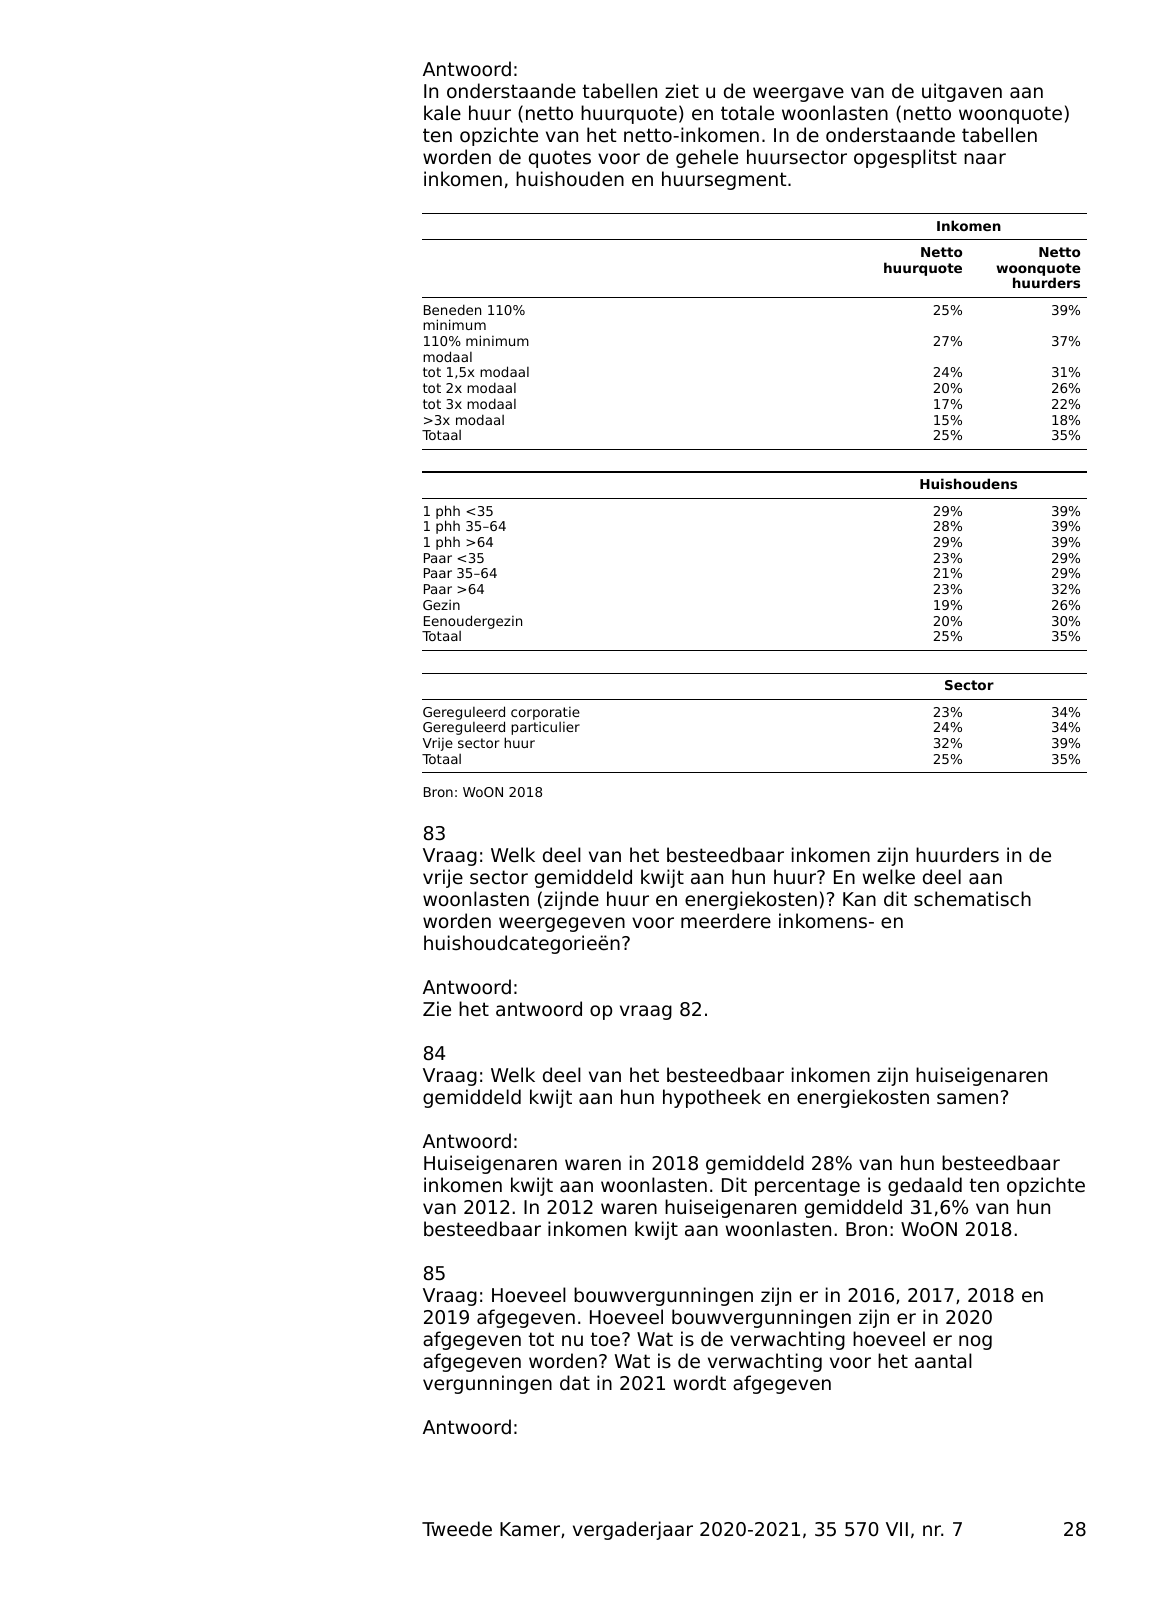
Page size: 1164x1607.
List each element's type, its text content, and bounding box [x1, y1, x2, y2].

table_cell Netto huurquote [850, 240, 968, 297]
table_cell 37% [969, 334, 1087, 365]
table_cell 26% [969, 381, 1087, 397]
table_cell 27% [850, 334, 968, 365]
table_cell 18% [969, 413, 1087, 428]
table_cell 29% [850, 535, 968, 551]
table_cell 23% [850, 551, 968, 566]
table_cell 21% [850, 566, 968, 582]
table_cell Gereguleerd corporatie [422, 700, 850, 720]
table_header [422, 674, 850, 699]
table_cell 25% [850, 629, 968, 649]
table_cell Netto woonquote huurders [969, 240, 1087, 297]
table_cell 35% [969, 752, 1087, 772]
table_cell Gereguleerd particulier [422, 720, 850, 736]
table_header [422, 473, 850, 498]
table_cell 24% [850, 365, 968, 381]
table_cell 28% [850, 519, 968, 535]
table_cell 20% [850, 614, 968, 629]
text Antwoord: [422, 1417, 1087, 1439]
table_cell Paar 35–64 [422, 566, 850, 582]
table_cell 15% [850, 413, 968, 428]
text Vraag: Hoeveel bouwvergunningen zijn er in 2016, 2017, 2018 en 2019 afgegeven. Hoeveel bouwvergunningen zijn er in 2020 afgegeven tot nu toe? Wat is de verwachting hoeveel er nog afgegeven worden? Wat is de verwachting voor het aantal vergunningen dat in 2021 wordt afgegeven [422, 1285, 1087, 1395]
text In onderstaande tabellen ziet u de weergave van de uitgaven aan kale huur (netto huurquote) en totale woonlasten (netto woonquote) ten opzichte van het netto-inkomen. In de onderstaande tabellen worden de quotes voor de gehele huursector opgesplitst naar inkomen, huishouden en huursegment. [422, 81, 1087, 191]
table_cell 39% [969, 298, 1087, 334]
table_header Inkomen [850, 214, 1087, 239]
table_header [422, 214, 850, 239]
table_cell 35% [969, 428, 1087, 448]
table_cell 23% [850, 582, 968, 598]
table_cell 20% [850, 381, 968, 397]
table_cell Paar >64 [422, 582, 850, 598]
text Antwoord: [422, 1131, 1087, 1153]
table_cell 29% [969, 566, 1087, 582]
table_cell Totaal [422, 428, 850, 448]
table_header Sector [850, 674, 1087, 699]
text Vraag: Welk deel van het besteedbaar inkomen zijn huiseigenaren gemiddeld kwijt aan hun hypotheek en energiekosten samen? [422, 1065, 1087, 1109]
text Zie het antwoord op vraag 82. [422, 999, 1087, 1021]
text Antwoord: [422, 59, 1087, 81]
table_cell 25% [850, 428, 968, 448]
table_cell 39% [969, 535, 1087, 551]
table_cell 34% [969, 720, 1087, 736]
table_cell Eenoudergezin [422, 614, 850, 629]
table_cell Vrije sector huur [422, 736, 850, 752]
table_cell 32% [969, 582, 1087, 598]
text Antwoord: [422, 977, 1087, 999]
text 84 [422, 1043, 1087, 1065]
table_cell 110% minimum modaal [422, 334, 850, 365]
text Vraag: Welk deel van het besteedbaar inkomen zijn huurders in de vrije sector gemiddeld kwijt aan hun huur? En welke deel aan woonlasten (zijnde huur en energiekosten)? Kan dit schematisch worden weergegeven voor meerdere inkomens- en huishoudcategorieën? [422, 845, 1087, 954]
table_cell Totaal [422, 629, 850, 649]
table_cell Totaal [422, 752, 850, 772]
table_cell 34% [969, 700, 1087, 720]
table_cell 1 phh <35 [422, 499, 850, 519]
table_cell 29% [850, 499, 968, 519]
table_cell >3x modaal [422, 413, 850, 428]
table_cell 17% [850, 397, 968, 412]
table_header Huishoudens [850, 473, 1087, 498]
table_cell tot 3x modaal [422, 397, 850, 412]
table_cell [422, 240, 850, 297]
table_cell 25% [850, 298, 968, 334]
table_cell Bron: WoON 2018 [422, 773, 1087, 801]
table_cell 29% [969, 551, 1087, 566]
text 85 [422, 1263, 1087, 1285]
table_cell Gezin [422, 598, 850, 613]
table_cell 1 phh >64 [422, 535, 850, 551]
table_cell 25% [850, 752, 968, 772]
table_cell 31% [969, 365, 1087, 381]
table_cell 24% [850, 720, 968, 736]
table_cell 22% [969, 397, 1087, 412]
table_cell 39% [969, 736, 1087, 752]
table_cell 39% [969, 519, 1087, 535]
table_cell 19% [850, 598, 968, 613]
table_cell tot 2x modaal [422, 381, 850, 397]
text 83 [422, 823, 1087, 845]
table_cell 26% [969, 598, 1087, 613]
table_cell Beneden 110% minimum [422, 298, 850, 334]
table_cell tot 1,5x modaal [422, 365, 850, 381]
table_cell 30% [969, 614, 1087, 629]
table_cell 1 phh 35–64 [422, 519, 850, 535]
table_cell 23% [850, 700, 968, 720]
table_cell Paar <35 [422, 551, 850, 566]
table_cell 35% [969, 629, 1087, 649]
table_cell 39% [969, 499, 1087, 519]
table_cell 32% [850, 736, 968, 752]
text Huiseigenaren waren in 2018 gemiddeld 28% van hun besteedbaar inkomen kwijt aan woonlasten. Dit percentage is gedaald ten opzichte van 2012. In 2012 waren huiseigenaren gemiddeld 31,6% van hun besteedbaar inkomen kwijt aan woonlasten. Bron: WoON 2018. [422, 1153, 1087, 1241]
